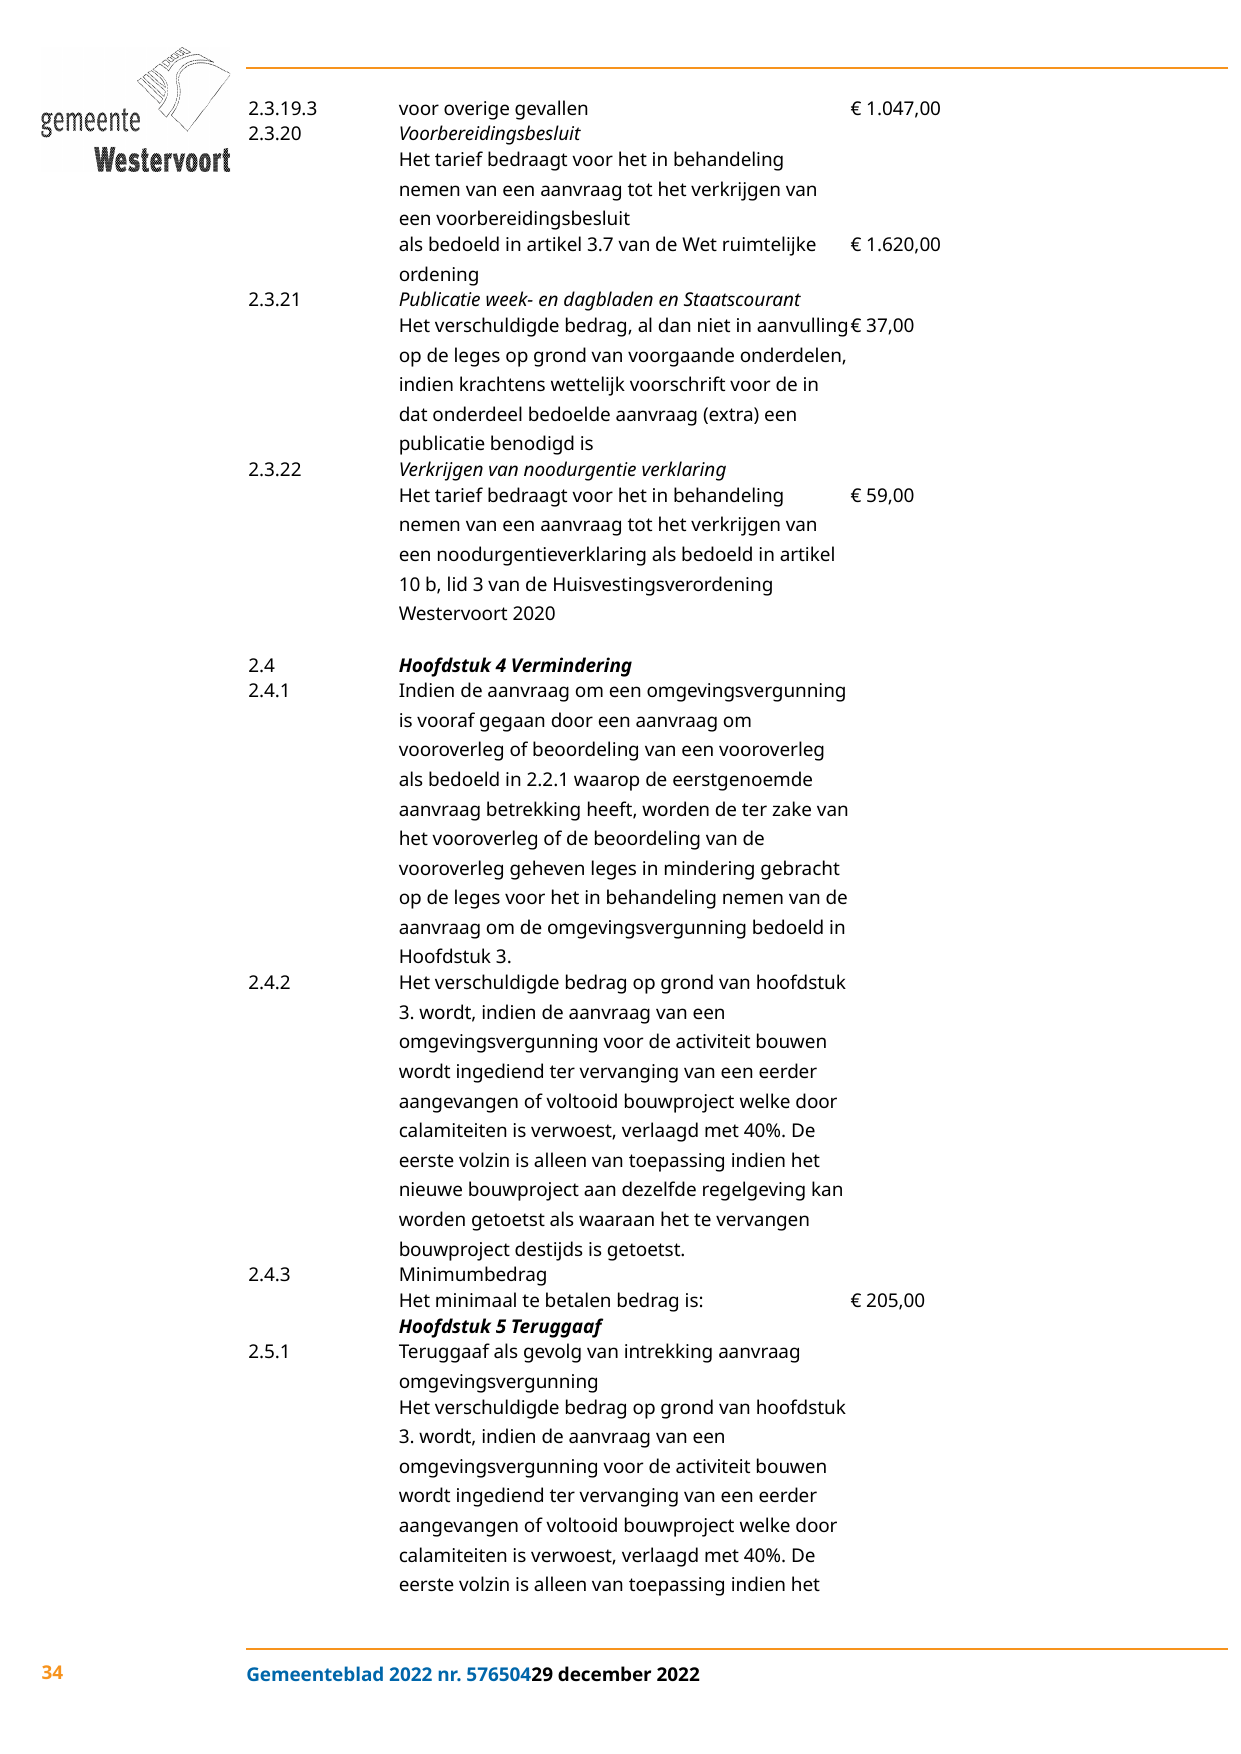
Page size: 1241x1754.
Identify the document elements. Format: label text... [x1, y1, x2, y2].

table_cell 2.4 [248, 652, 398, 677]
table_cell 2.4.3 [248, 1261, 398, 1313]
table_cell Verkrijgen van noodurgentie verklaring [399, 456, 850, 482]
table_cell 2.3.20 [248, 121, 398, 286]
table_cell € 59,00 [850, 482, 1001, 626]
table_cell € 37,00 [850, 312, 1001, 456]
table_cell Voorbereidingsbesluit [399, 121, 850, 146]
table_cell [850, 286, 1001, 312]
table_cell [850, 678, 1001, 969]
table_cell Hoofdstuk 4 Vermindering [399, 652, 850, 677]
table_cell Het verschuldigde bedrag op grond van hoofdstuk 3. wordt, indien de aanvraag van een omgevingsvergunning voor de activiteit bouwen wordt ingediend ter vervanging van een eerder aangevangen of voltooid bouwproject welke door calamiteiten is verwoest, verlaagd met 40%. De eerste volzin is alleen van toepassing indien het nieuwe bouwproject aan dezelfde regelgeving kan worden getoetst als waaraan het te vervangen bouwproject destijds is getoetst. [399, 970, 850, 1261]
table_cell [248, 312, 398, 456]
table_cell [850, 121, 1001, 146]
table_cell Het verschuldigde bedrag, al dan niet in aanvulling op de leges op grond van voorgaande onderdelen, indien krachtens wettelijk voorschrift voor de in dat onderdeel bedoelde aanvraag (extra) een publicatie benodigd is [399, 312, 850, 456]
picture [41, 47, 231, 172]
table_cell Publicatie week- en dagbladen en Staatscourant [399, 286, 850, 312]
table_cell Het verschuldigde bedrag op grond van hoofdstuk 3. wordt, indien de aanvraag van een omgevingsvergunning voor de activiteit bouwen wordt ingediend ter vervanging van een eerder aangevangen of voltooid bouwproject welke door calamiteiten is verwoest, verlaagd met 40%. De eerste volzin is alleen van toepassing indien het [399, 1394, 850, 1597]
table_cell Indien de aanvraag om een omgevingsvergunning is vooraf gegaan door een aanvraag om vooroverleg of beoordeling van een vooroverleg als bedoeld in 2.2.1 waarop de eerstgenoemde aanvraag betrekking heeft, worden de ter zake van het vooroverleg of de beoordeling van de vooroverleg geheven leges in mindering gebracht op de leges voor het in behandeling nemen van de aanvraag om de omgevingsvergunning bedoeld in Hoofdstuk 3. [399, 678, 850, 969]
table_cell [850, 1339, 1001, 1394]
table_cell Het tarief bedraagt voor het in behandeling nemen van een aanvraag tot het verkrijgen van een voorbereidingsbesluit [399, 146, 850, 231]
table_cell 2.3.22 [248, 456, 398, 482]
table_cell voor overige gevallen [399, 95, 850, 121]
table_cell [850, 1313, 1001, 1339]
table_cell Minimumbedrag [399, 1261, 850, 1287]
table_cell 2.4.2 [248, 970, 398, 1261]
table_cell [248, 626, 398, 652]
table_cell € 1.047,00 [850, 95, 1001, 121]
table_cell [850, 1394, 1001, 1597]
table_cell [248, 1394, 398, 1597]
table_cell Het tarief bedraagt voor het in behandeling nemen van een aanvraag tot het verkrijgen van een noodurgentieverklaring als bedoeld in artikel 10 b, lid 3 van de Huisvestingsverordening Westervoort 2020 [399, 482, 850, 626]
table_cell 2.4.1 [248, 678, 398, 969]
table_cell 2.5.1 [248, 1339, 398, 1394]
table_cell [248, 482, 398, 626]
table_cell [850, 652, 1001, 677]
table_cell [850, 970, 1001, 1261]
table_cell [850, 626, 1001, 652]
table_cell € 205,00 [850, 1287, 1001, 1313]
table_cell 2.3.21 [248, 286, 398, 312]
table_cell [850, 146, 1001, 231]
table_cell [248, 1313, 398, 1339]
table_cell [850, 456, 1001, 482]
table_cell 2.3.19.3 [248, 95, 398, 121]
table_cell Hoofdstuk 5 Teruggaaf [399, 1313, 850, 1339]
table_cell € 1.620,00 [850, 231, 1001, 286]
table_cell [399, 626, 850, 652]
table_cell Het minimaal te betalen bedrag is: [399, 1287, 850, 1313]
table_cell als bedoeld in artikel 3.7 van de Wet ruimtelijke ordening [399, 231, 850, 286]
table_cell Teruggaaf als gevolg van intrekking aanvraag omgevingsvergunning [399, 1339, 850, 1394]
table_cell [850, 1261, 1001, 1287]
